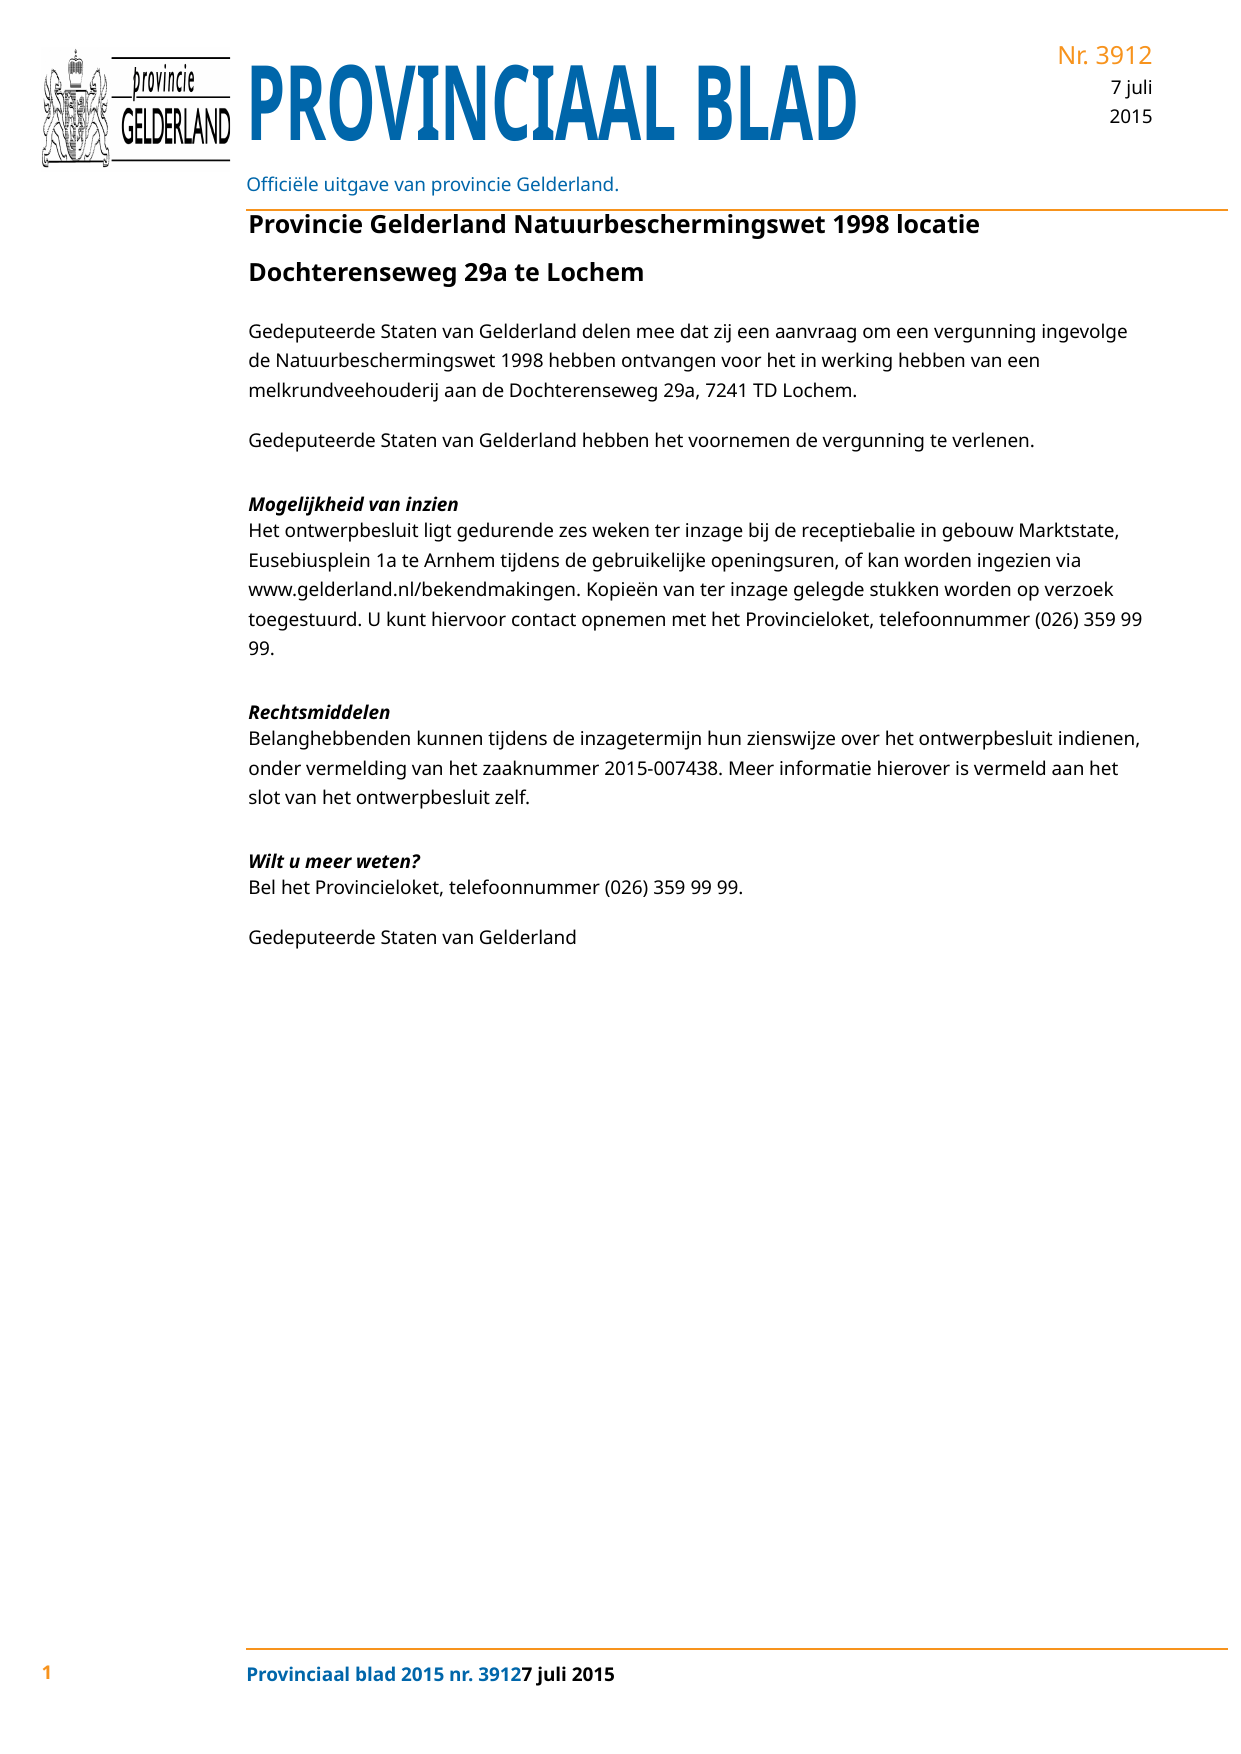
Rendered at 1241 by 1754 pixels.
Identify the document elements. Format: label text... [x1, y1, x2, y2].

text Provincie Gelderland Natuurbeschermingswet 1998 locatie Dochterenseweg 29a te Lochem [248, 211, 1152, 288]
text Rechtsmiddelen [248, 699, 1152, 725]
text Bel het Provincieloket, telefoonnummer (026) 359 99 99. [248, 874, 1152, 900]
text Mogelijkheid van inzien [248, 491, 1152, 517]
text Belanghebbenden kunnen tijdens de inzagetermijn hun zienswijze over het ontwerpbesluit indienen, onder vermelding van het zaaknummer 2015-007438. Meer informatie hierover is vermeld aan het slot van het ontwerpbesluit zelf. [248, 725, 1152, 810]
text Gedeputeerde Staten van Gelderland hebben het voornemen de vergunning te verlenen. [248, 427, 1152, 453]
text Wilt u meer weten? [248, 848, 1152, 874]
text Het ontwerpbesluit ligt gedurende zes weken ter inzage bij de receptiebalie in gebouw Marktstate, Eusebiusplein 1a te Arnhem tijdens de gebruikelijke openingsuren, of kan worden ingezien via www.gelderland.nl/bekendmakingen. Kopieën van ter inzage gelegde stukken worden op verzoek toegestuurd. U kunt hiervoor contact opnemen met het Provincieloket, telefoonnummer (026) 359 99 99. [248, 517, 1152, 661]
text Gedeputeerde Staten van Gelderland [248, 924, 1152, 950]
picture [41, 47, 231, 172]
text Gedeputeerde Staten van Gelderland delen mee dat zij een aanvraag om een vergunning ingevolge de Natuurbeschermingswet 1998 hebben ontvangen voor het in werking hebben van een melkrundveehouderij aan de Dochterenseweg 29a, 7241 TD Lochem. [248, 318, 1152, 403]
